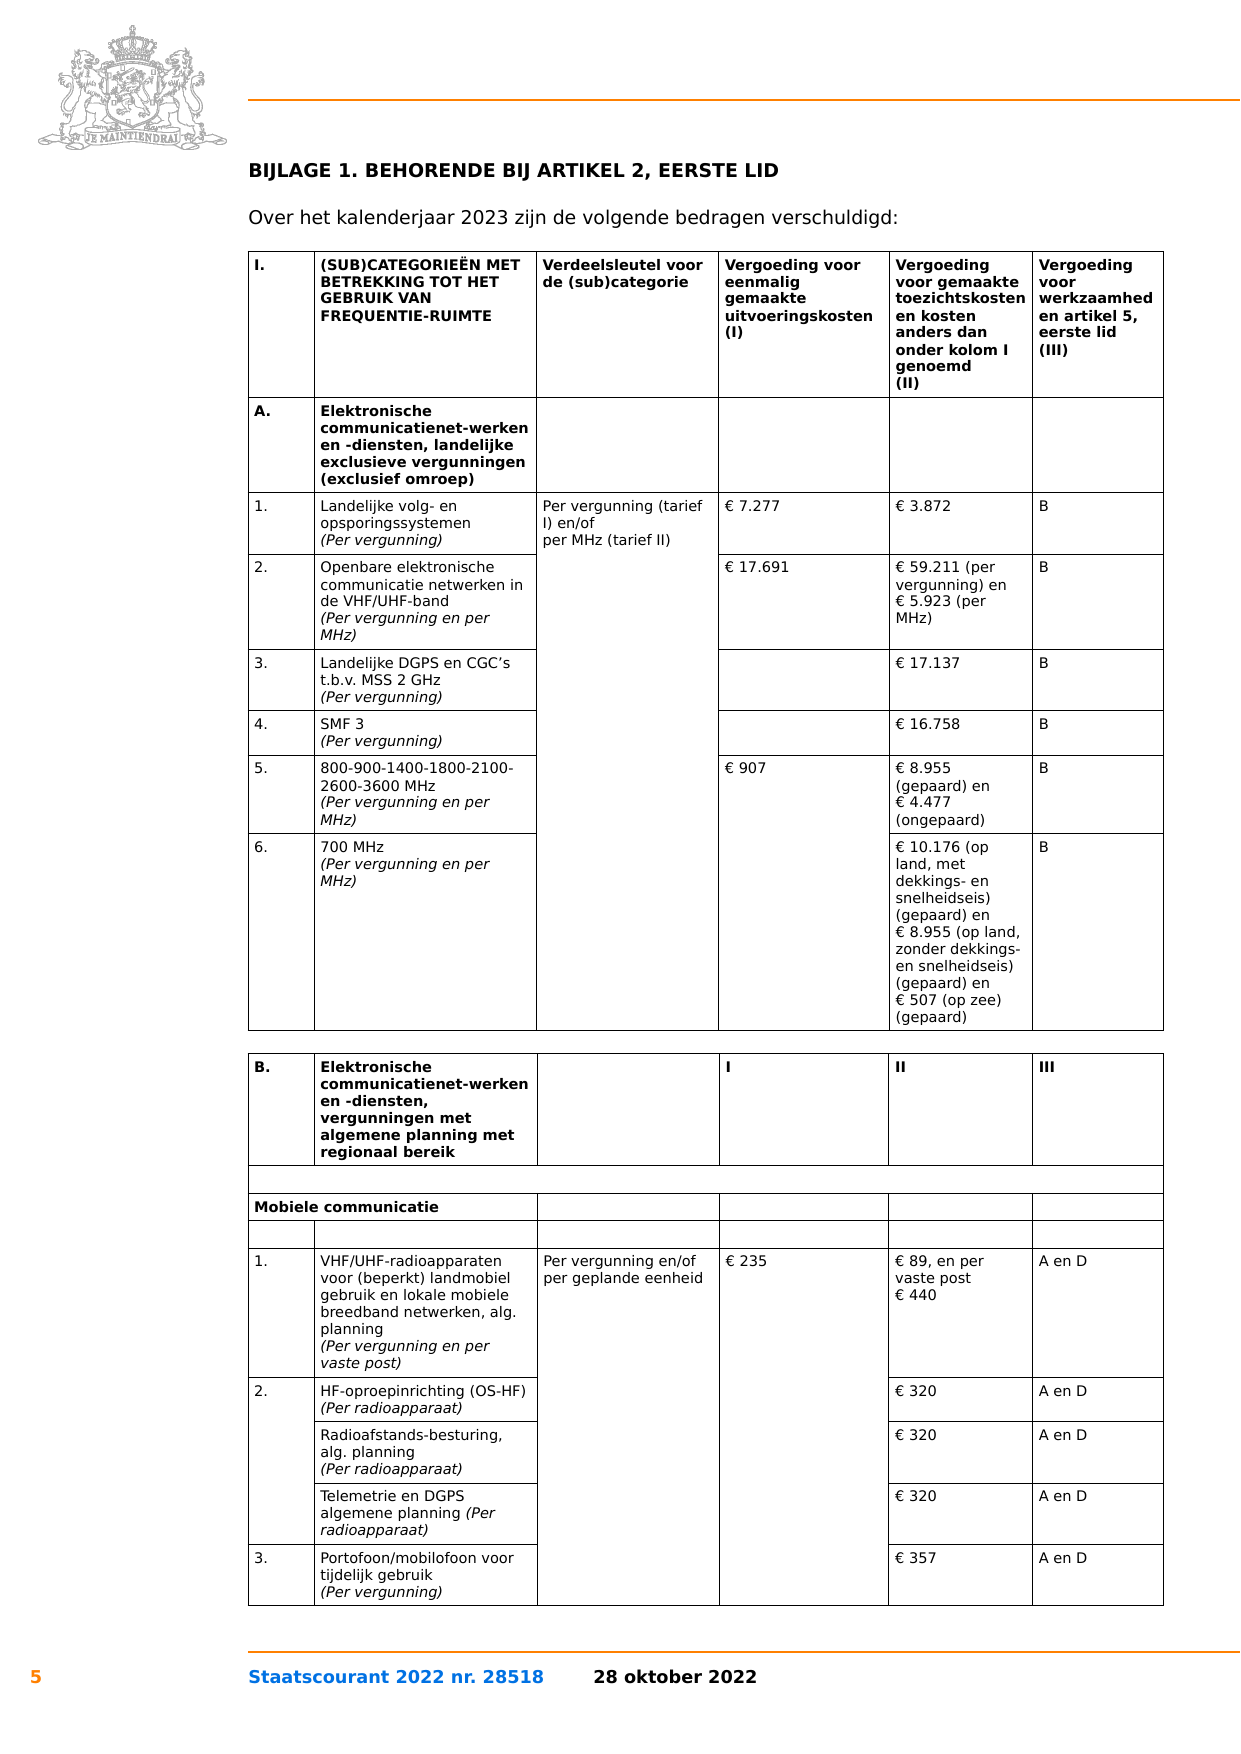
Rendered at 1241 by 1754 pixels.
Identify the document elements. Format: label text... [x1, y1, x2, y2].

table_cell [538, 1221, 719, 1248]
table_cell 3. [249, 1545, 314, 1605]
table_cell 700 MHz (Per vergunning en per MHz) [315, 834, 536, 1030]
table_header I. [249, 252, 314, 397]
table_cell Portofoon/mobilofoon voor tijdelijk gebruik (Per vergunning) [315, 1545, 537, 1605]
table_cell 5. [249, 756, 314, 833]
table_cell [249, 1166, 1163, 1193]
table_cell [719, 650, 889, 710]
table_cell [537, 398, 718, 492]
table_cell [1033, 1194, 1163, 1220]
table_cell € 16.758 [890, 711, 1032, 755]
table_cell 800-900-1400-1800-2100-2600-3600 MHz (Per vergunning en per MHz) [315, 756, 536, 833]
table_cell 1. [249, 493, 314, 554]
table_cell [315, 1221, 537, 1248]
table_cell [1033, 1221, 1163, 1248]
table_cell [720, 1194, 888, 1220]
table_cell € 907 [719, 756, 889, 1030]
table_cell € 320 [889, 1422, 1032, 1483]
table_header B. [249, 1054, 314, 1165]
table_cell VHF/UHF-radioapparaten voor (beperkt) landmobiel gebruik en lokale mobiele breedband netwerken, alg. planning (Per vergunning en per vaste post) [315, 1249, 537, 1377]
table_cell [1033, 398, 1163, 492]
table_cell [249, 1221, 314, 1248]
table_cell Landelijke DGPS en CGC’s t.b.v. MSS 2 GHz (Per vergunning) [315, 650, 536, 710]
table_header Vergoeding voor werkzaamheden artikel 5, eerste lid (III) [1033, 252, 1163, 397]
table_cell [720, 1221, 888, 1248]
table_cell HF-oproepinrichting (OS-HF) (Per radioapparaat) [315, 1378, 537, 1421]
table_cell B [1033, 756, 1163, 833]
table_header II [889, 1054, 1032, 1165]
table_cell B [1033, 493, 1163, 554]
table_cell B [1033, 555, 1163, 649]
table_cell A en D [1033, 1484, 1163, 1544]
table_cell A. [249, 398, 314, 492]
table_cell B [1033, 650, 1163, 710]
table_cell € 3.872 [890, 493, 1032, 554]
table_cell 6. [249, 834, 314, 1030]
table_cell 4. [249, 711, 314, 755]
table_cell A en D [1033, 1249, 1163, 1377]
table_cell € 10.176 (op land, met dekkings- en snelheidseis) (gepaard) en € 8.955 (op land, zonder dekkings- en snelheidseis) (gepaard) en € 507 (op zee) (gepaard) [890, 834, 1032, 1030]
table_cell € 7.277 [719, 493, 889, 554]
table_cell € 357 [889, 1545, 1032, 1605]
table_header Vergoeding voor eenmalig gemaakte uitvoeringskosten (I) [719, 252, 889, 397]
subtitle BIJLAGE 1. BEHORENDE BIJ ARTIKEL 2, EERSTE LID [248, 160, 1163, 182]
table_header Verdeelsleutel voor de (sub)categorie [537, 252, 718, 397]
table_cell Radioafstands-besturing, alg. planning (Per radioapparaat) [315, 1422, 537, 1483]
table_cell 2. [249, 1378, 314, 1544]
table_cell [719, 711, 889, 755]
table_cell € 320 [889, 1484, 1032, 1544]
picture [38, 25, 227, 150]
table_cell € 17.691 [719, 555, 889, 649]
table_cell [889, 1221, 1032, 1248]
table_cell Openbare elektronische communicatie netwerken in de VHF/UHF-band (Per vergunning en per MHz) [315, 555, 536, 649]
table_cell A en D [1033, 1545, 1163, 1605]
table_cell A en D [1033, 1378, 1163, 1421]
table_cell 1. [249, 1249, 314, 1377]
table_cell Telemetrie en DGPS algemene planning (Per radioapparaat) [315, 1484, 537, 1544]
table_cell € 59.211 (per vergunning) en € 5.923 (per MHz) [890, 555, 1032, 649]
table_cell B [1033, 711, 1163, 755]
table_cell Per vergunning en/of per geplande eenheid [538, 1249, 719, 1605]
table_cell € 8.955 (gepaard) en € 4.477 (ongepaard) [890, 756, 1032, 833]
text Over het kalenderjaar 2023 zijn de volgende bedragen verschuldigd: [248, 207, 1163, 229]
table_cell [719, 398, 889, 492]
table_cell Landelijke volg- en opsporingssystemen (Per vergunning) [315, 493, 536, 554]
table_header (SUB)CATEGORIEËN MET BETREKKING TOT HET GEBRUIK VAN FREQUENTIE-RUIMTE [315, 252, 536, 397]
table_cell Mobiele communicatie [249, 1194, 537, 1220]
table_cell 2. [249, 555, 314, 649]
table_header I [720, 1054, 888, 1165]
table_cell 3. [249, 650, 314, 710]
table_header Elektronische communicatienet-werken en -diensten, vergunningen met algemene planning met regionaal bereik [315, 1054, 537, 1165]
table_cell € 89, en per vaste post € 440 [889, 1249, 1032, 1377]
table_cell [889, 1194, 1032, 1220]
table_cell € 17.137 [890, 650, 1032, 710]
table_header III [1033, 1054, 1163, 1165]
table_cell Per vergunning (tarief I) en/of per MHz (tarief II) [537, 493, 718, 1030]
table_header Vergoeding voor gemaakte toezichtskosten en kosten anders dan onder kolom I genoemd (II) [890, 252, 1032, 397]
table_header [538, 1054, 719, 1165]
table_cell [890, 398, 1032, 492]
table_cell SMF 3 (Per vergunning) [315, 711, 536, 755]
table_cell € 235 [720, 1249, 888, 1605]
table_cell B [1033, 834, 1163, 1030]
table_cell A en D [1033, 1422, 1163, 1483]
table_cell € 320 [889, 1378, 1032, 1421]
table_cell Elektronische communicatienet-werken en -diensten, landelijke exclusieve vergunningen (exclusief omroep) [315, 398, 536, 492]
table_cell [538, 1194, 719, 1220]
